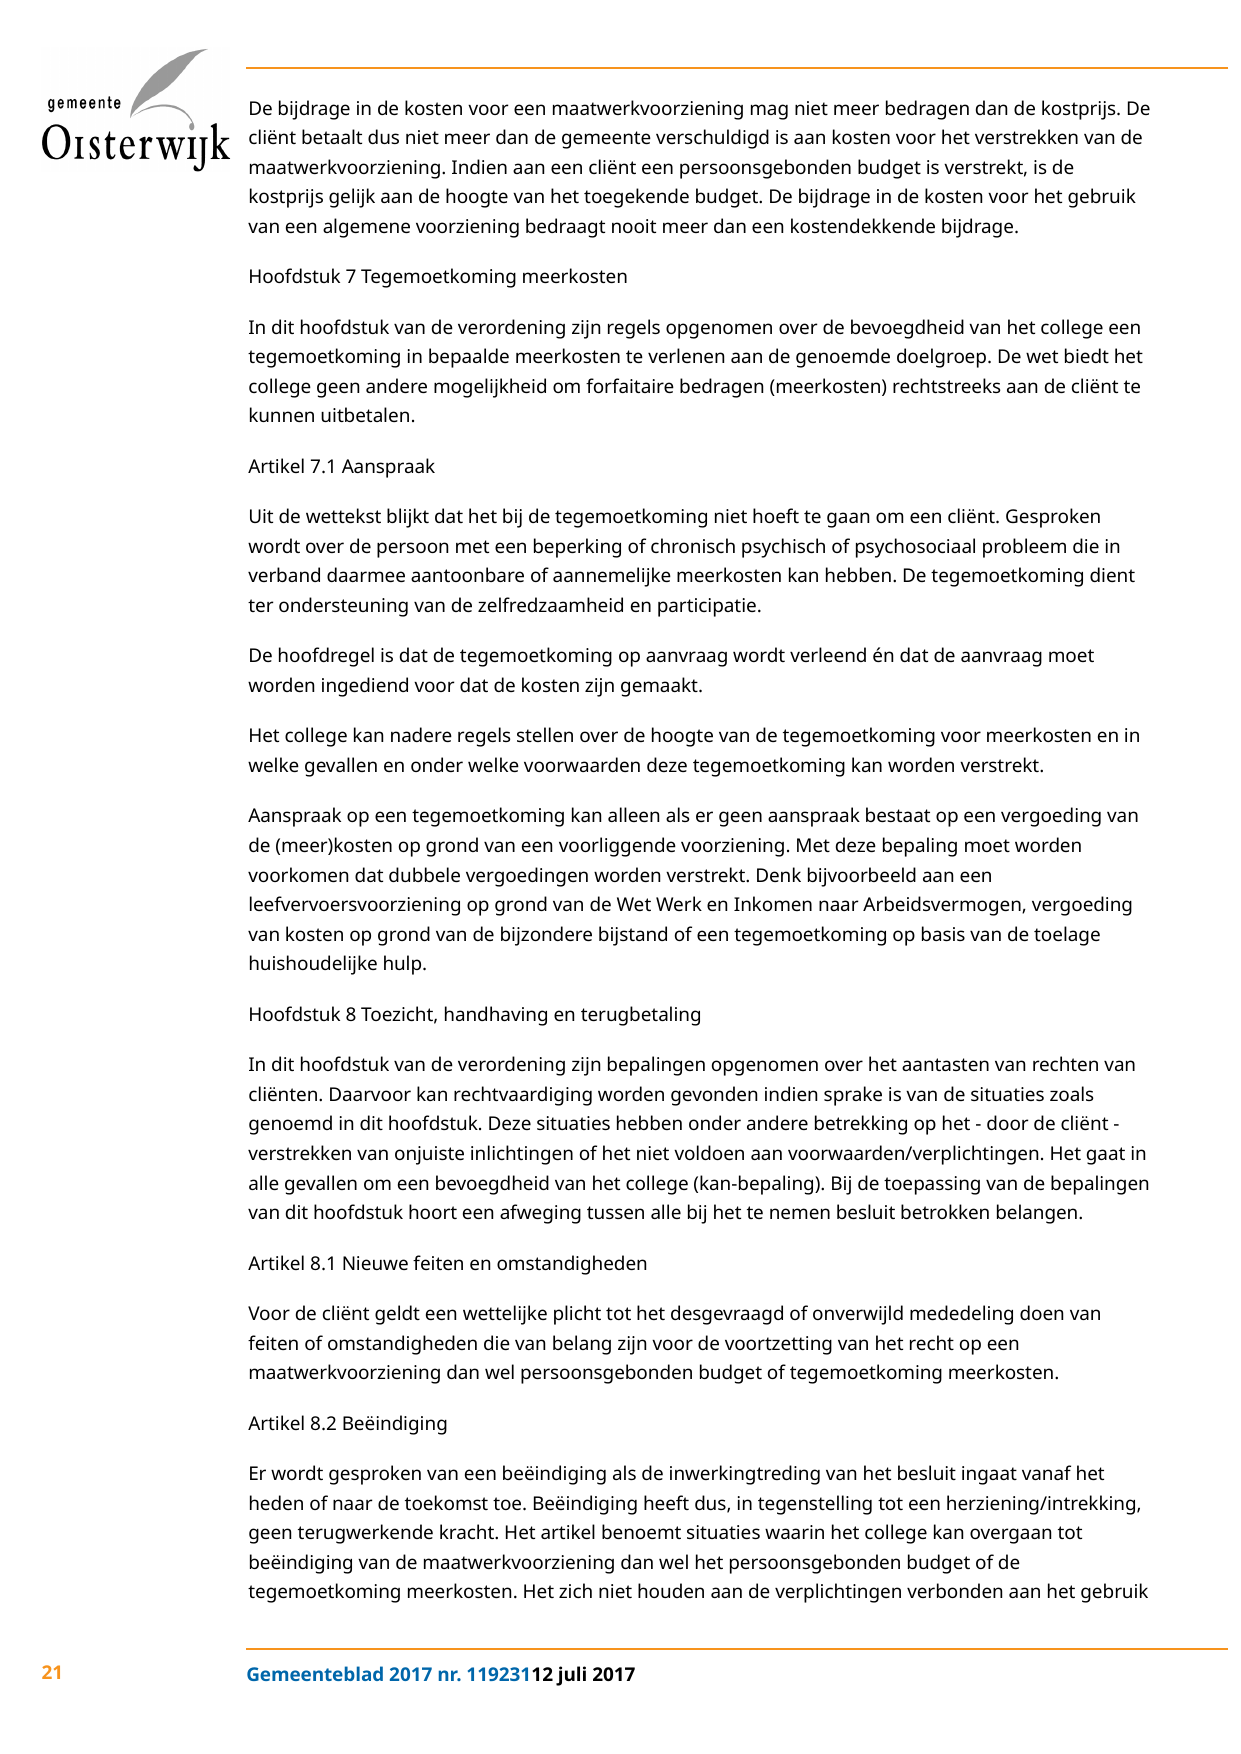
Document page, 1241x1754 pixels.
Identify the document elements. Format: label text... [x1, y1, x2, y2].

text Het college kan nadere regels stellen over de hoogte van de tegemoetkoming voor meerkosten en in welke gevallen en onder welke voorwaarden deze tegemoetkoming kan worden verstrekt. [248, 723, 1152, 778]
text Voor de cliënt geldt een wettelijke plicht tot het desgevraagd of onverwijld mededeling doen van feiten of omstandigheden die van belang zijn voor de voortzetting van het recht op een maatwerkvoorziening dan wel persoonsgebonden budget of tegemoetkoming meerkosten. [248, 1300, 1152, 1385]
text De bijdrage in de kosten voor een maatwerkvoorziening mag niet meer bedragen dan de kostprijs. De cliënt betaalt dus niet meer dan de gemeente verschuldigd is aan kosten voor het verstrekken van de maatwerkvoorziening. Indien aan een cliënt een persoonsgebonden budget is verstrekt, is de kostprijs gelijk aan de hoogte van het toegekende budget. De bijdrage in de kosten voor het gebruik van een algemene voorziening bedraagt nooit meer dan een kostendekkende bijdrage. [248, 95, 1152, 239]
text Hoofdstuk 8 Toezicht, handhaving en terugbetaling [248, 1001, 1152, 1027]
text In dit hoofdstuk van de verordening zijn bepalingen opgenomen over het aantasten van rechten van cliënten. Daarvoor kan rechtvaardiging worden gevonden indien sprake is van de situaties zoals genoemd in dit hoofdstuk. Deze situaties hebben onder andere betrekking op het - door de cliënt - verstrekken van onjuiste inlichtingen of het niet voldoen aan voorwaarden/verplichtingen. Het gaat in alle gevallen om een bevoegdheid van het college (kan-bepaling). Bij de toepassing van de bepalingen van dit hoofdstuk hoort een afweging tussen alle bij het te nemen besluit betrokken belangen. [248, 1051, 1152, 1225]
text Artikel 8.1 Nieuwe feiten en omstandigheden [248, 1250, 1152, 1276]
text Aanspraak op een tegemoetkoming kan alleen als er geen aanspraak bestaat op een vergoeding van de (meer)kosten op grond van een voorliggende voorziening. Met deze bepaling moet worden voorkomen dat dubbele vergoedingen worden verstrekt. Denk bijvoorbeeld aan een leefvervoersvoorziening op grond van de Wet Werk en Inkomen naar Arbeidsvermogen, vergoeding van kosten op grond van de bijzondere bijstand of een tegemoetkoming op basis van de toelage huishoudelijke hulp. [248, 803, 1152, 976]
picture [41, 47, 231, 172]
text Er wordt gesproken van een beëindiging als de inwerkingtreding van het besluit ingaat vanaf het heden of naar de toekomst toe. Beëindiging heeft dus, in tegenstelling tot een herziening/intrekking, geen terugwerkende kracht. Het artikel benoemt situaties waarin het college kan overgaan tot beëindiging van de maatwerkvoorziening dan wel het persoonsgebonden budget of de tegemoetkoming meerkosten. Het zich niet houden aan de verplichtingen verbonden aan het gebruik [248, 1460, 1152, 1604]
text Artikel 8.2 Beëindiging [248, 1410, 1152, 1436]
text Artikel 7.1 Aanspraak [248, 453, 1152, 479]
text De hoofdregel is dat de tegemoetkoming op aanvraag wordt verleend én dat de aanvraag moet worden ingediend voor dat de kosten zijn gemaakt. [248, 643, 1152, 698]
text In dit hoofdstuk van de verordening zijn regels opgenomen over de bevoegdheid van het college een tegemoetkoming in bepaalde meerkosten te verlenen aan de genoemde doelgroep. De wet biedt het college geen andere mogelijkheid om forfaitaire bedragen (meerkosten) rechtstreeks aan de cliënt te kunnen uitbetalen. [248, 314, 1152, 428]
text Hoofdstuk 7 Tegemoetkoming meerkosten [248, 263, 1152, 289]
text Uit de wettekst blijkt dat het bij de tegemoetkoming niet hoeft te gaan om een cliënt. Gesproken wordt over de persoon met een beperking of chronisch psychisch of psychosociaal probleem die in verband daarmee aantoonbare of aannemelijke meerkosten kan hebben. De tegemoetkoming dient ter ondersteuning van de zelfredzaamheid en participatie. [248, 503, 1152, 618]
